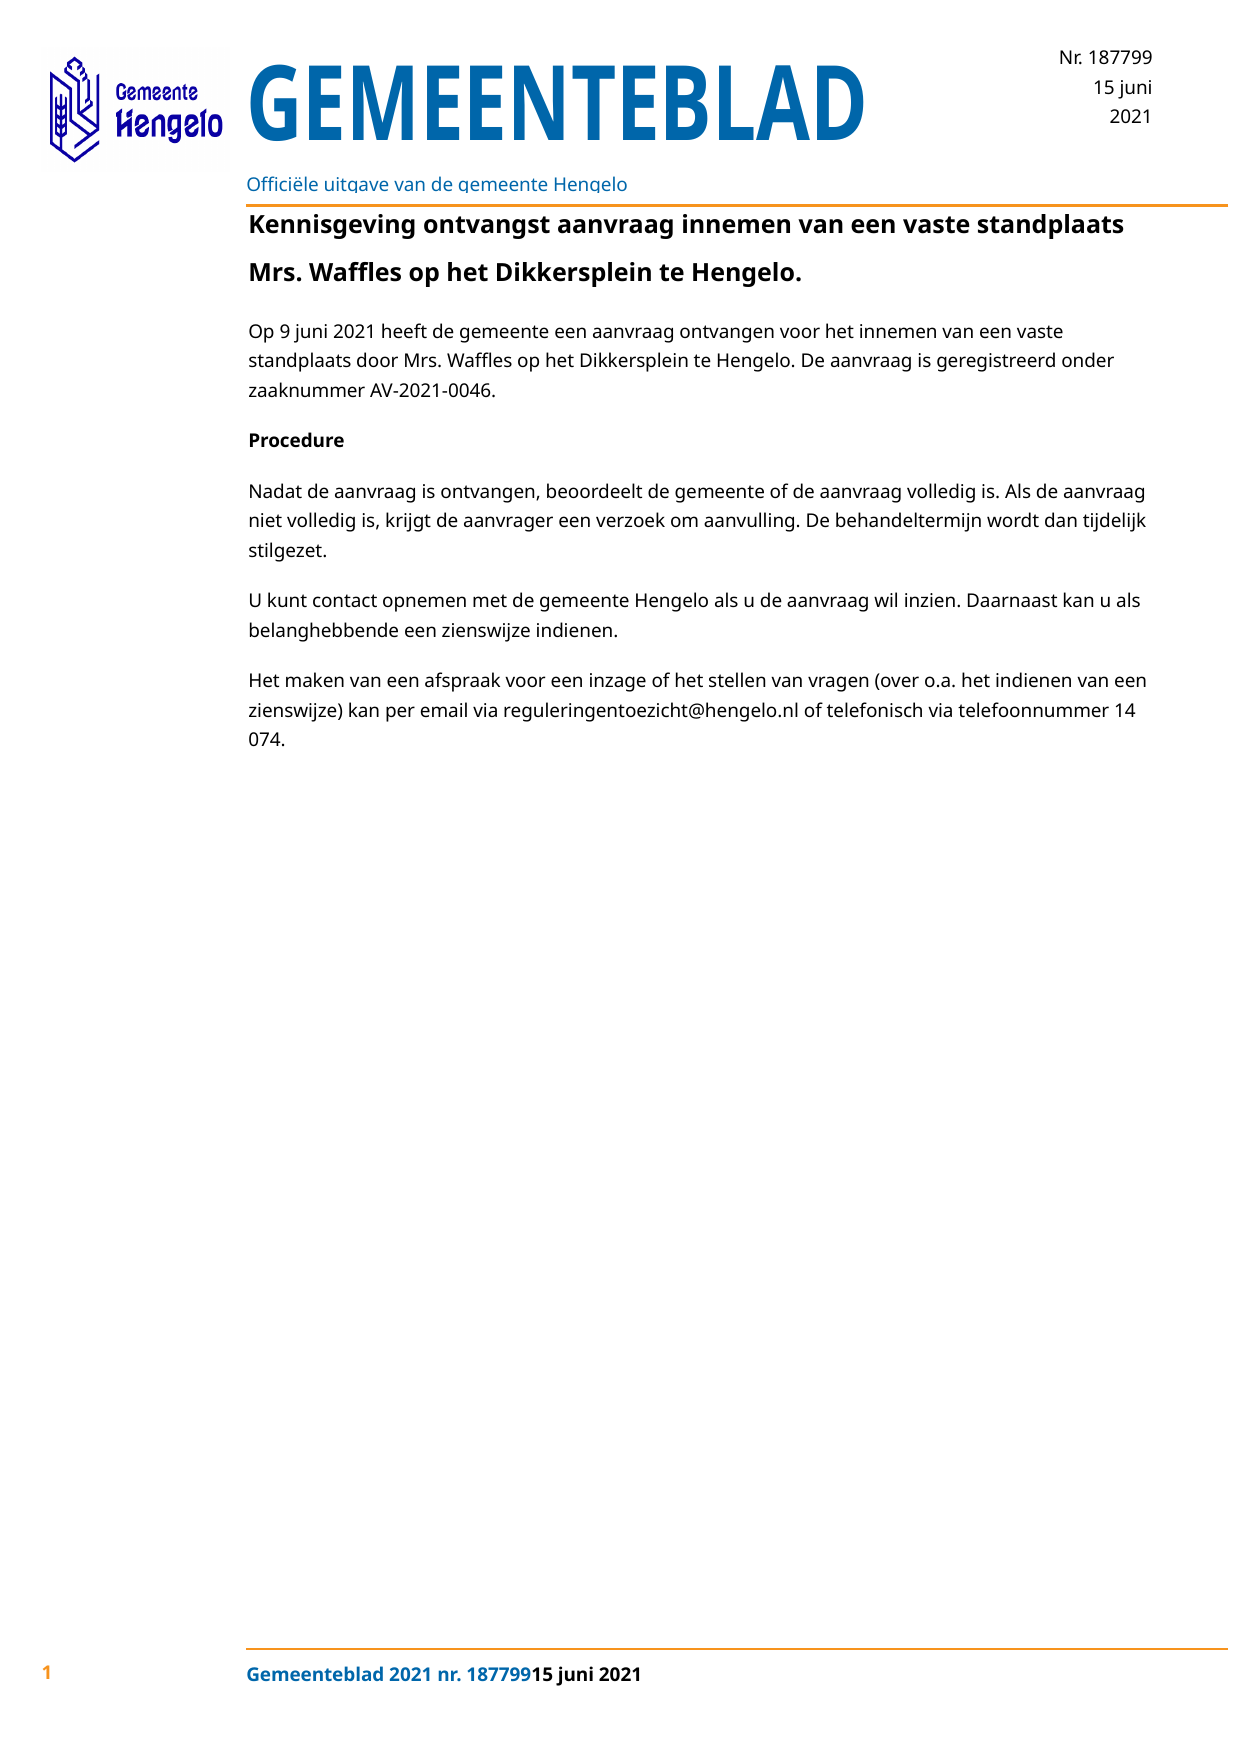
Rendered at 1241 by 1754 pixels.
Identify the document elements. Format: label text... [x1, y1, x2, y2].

text Procedure [248, 427, 1152, 453]
text Nadat de aanvraag is ontvangen, beoordeelt de gemeente of de aanvraag volledig is. Als de aanvraag niet volledig is, krijgt de aanvrager een verzoek om aanvulling. De behandeltermijn wordt dan tijdelijk stilgezet. [248, 478, 1152, 563]
text Het maken van een afspraak voor een inzage of het stellen van vragen (over o.a. het indienen van een zienswijze) kan per email via reguleringentoezicht@hengelo.nl of telefonisch via telefoonnummer 14 074. [248, 667, 1152, 752]
text Kennisgeving ontvangst aanvraag innemen van een vaste standplaats Mrs. Waffles op het Dikkersplein te Hengelo. [248, 207, 1152, 288]
text Op 9 juni 2021 heeft de gemeente een aanvraag ontvangen voor het innemen van een vaste standplaats door Mrs. Waffles op het Dikkersplein te Hengelo. De aanvraag is geregistreerd onder zaaknummer AV-2021-0046. [248, 318, 1152, 403]
picture [41, 47, 231, 172]
text U kunt contact opnemen met de gemeente Hengelo als u de aanvraag wil inzien. Daarnaast kan u als belanghebbende een zienswijze indienen. [248, 587, 1152, 643]
